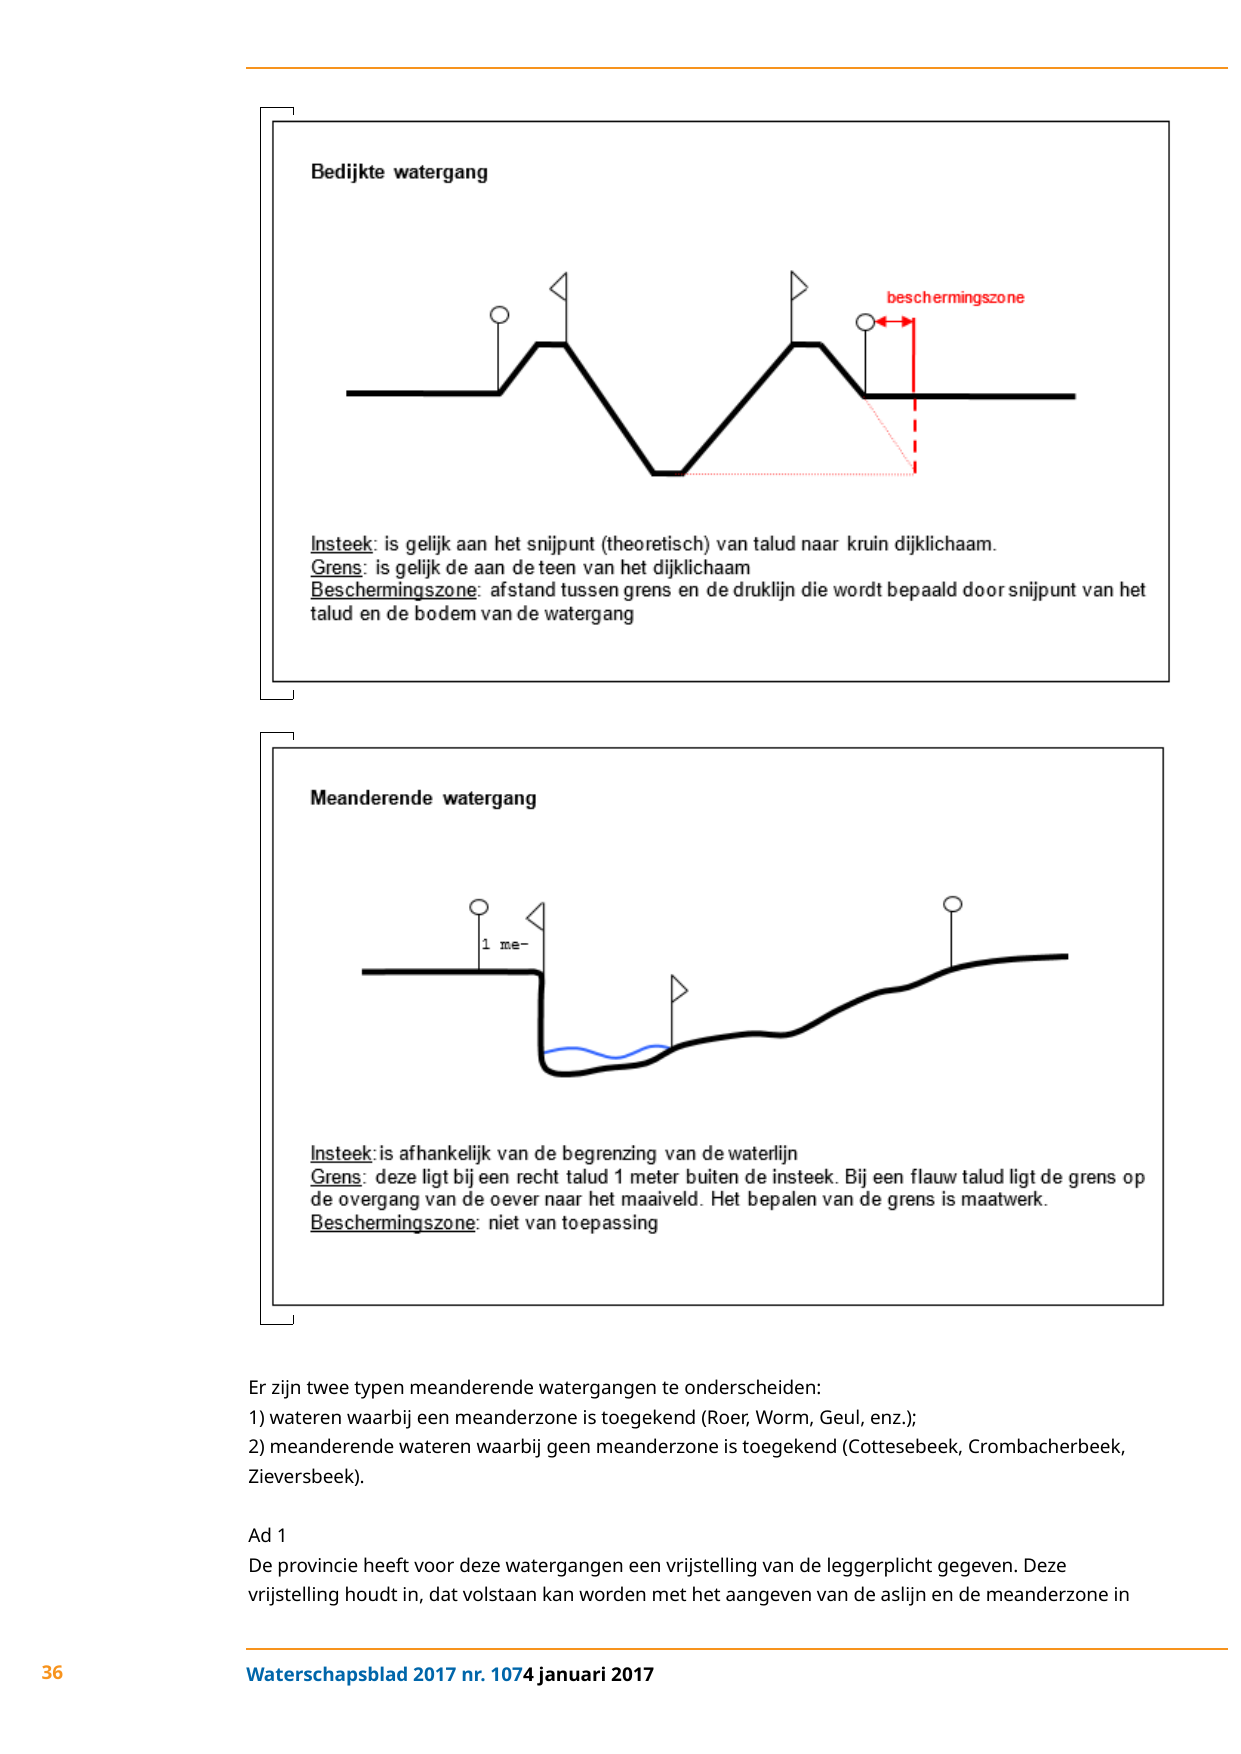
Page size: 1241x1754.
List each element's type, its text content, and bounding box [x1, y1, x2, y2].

text 2) meanderende wateren waarbij geen meanderzone is toegekend (Cottesebeek, Crombacherbeek, Zieversbeek). [248, 1434, 1152, 1489]
text 1) wateren waarbij een meanderzone is toegekend (Roer, Worm, Geul, enz.); [248, 1404, 1152, 1430]
text De provincie heeft voor deze watergangen een vrijstelling van de leggerplicht gegeven. Deze vrijstelling houdt in, dat volstaan kan worden met het aangeven van de aslijn en de meanderzone in [248, 1552, 1152, 1607]
picture [268, 115, 1173, 690]
picture [41, 47, 231, 172]
picture [268, 740, 1173, 1315]
text Er zijn twee typen meanderende watergangen te onderscheiden: [248, 1374, 1152, 1400]
text Ad 1 [248, 1522, 1152, 1548]
